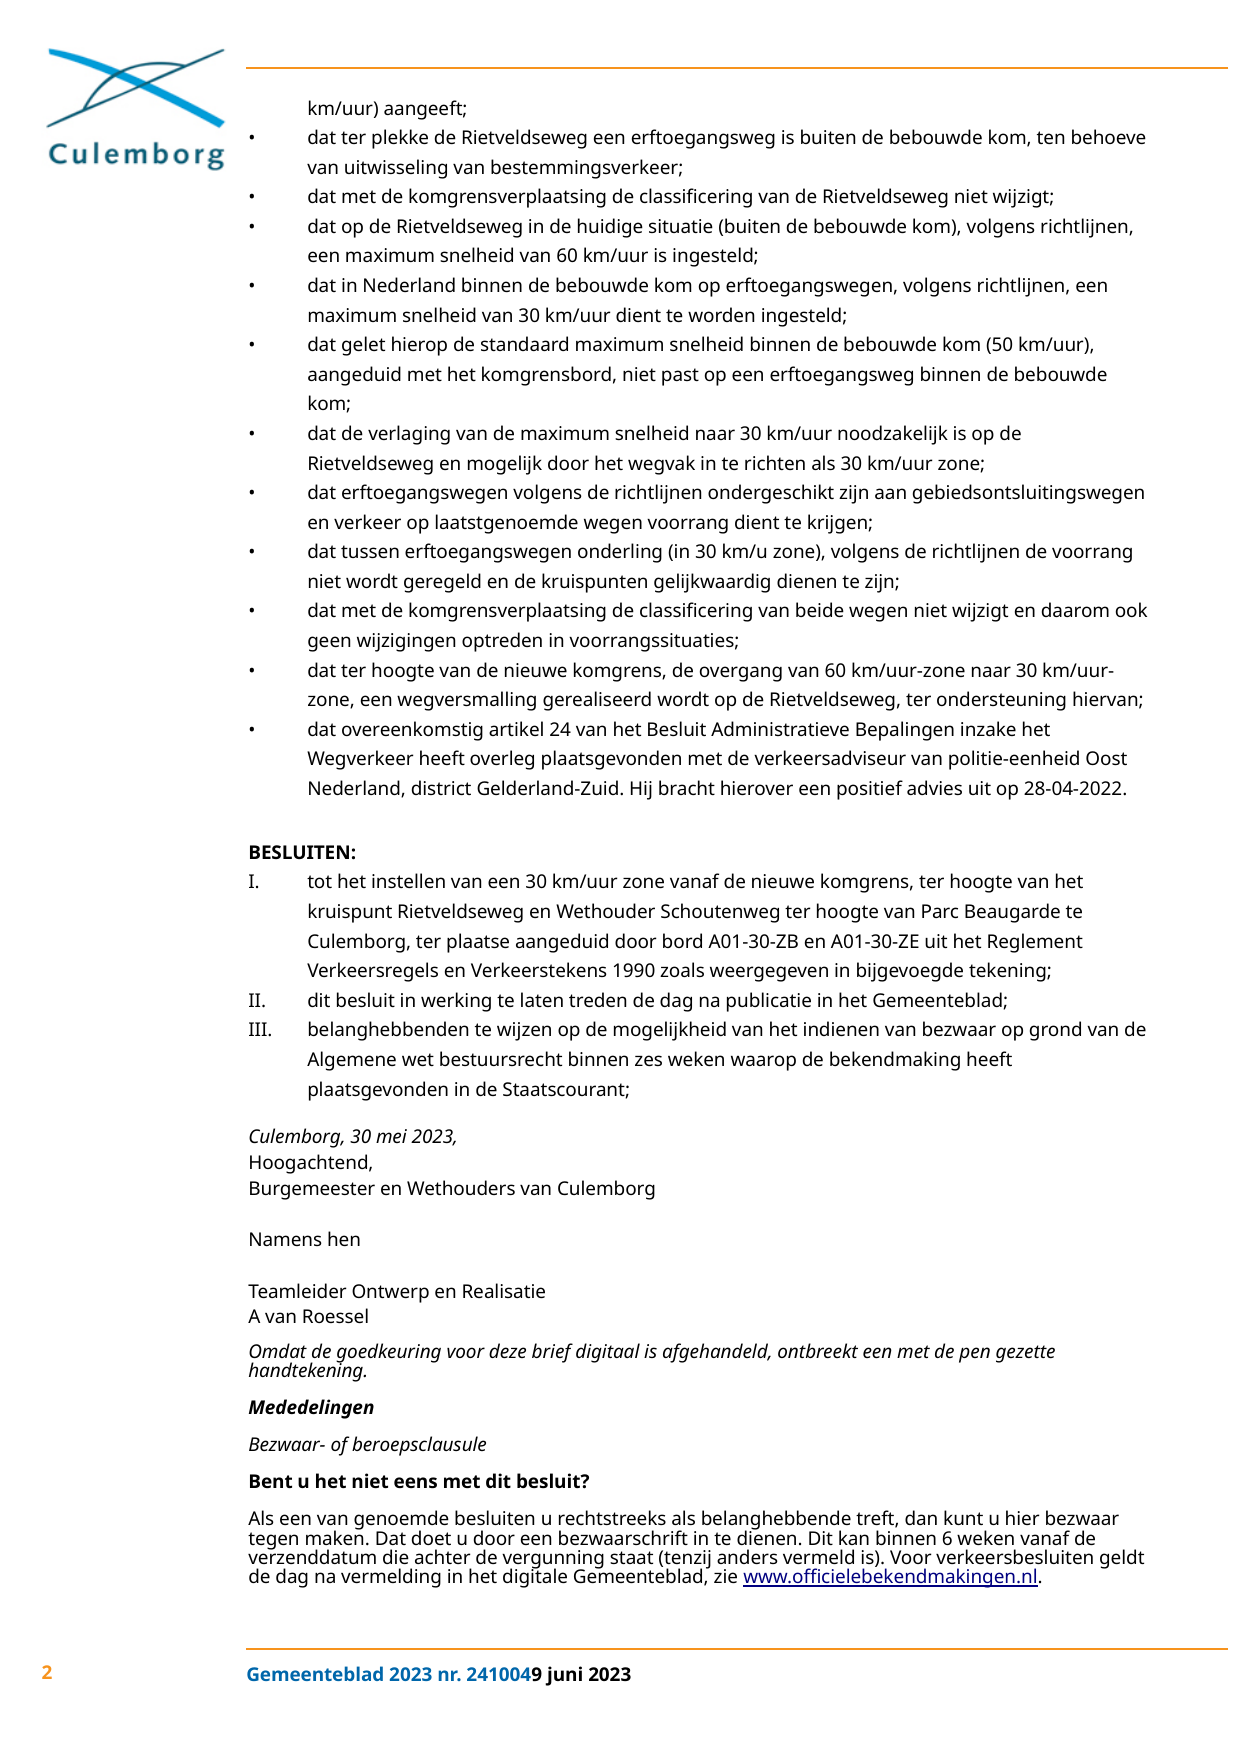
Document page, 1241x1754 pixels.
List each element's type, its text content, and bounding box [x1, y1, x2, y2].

list dat erftoegangswegen volgens de richtlijnen ondergeschikt zijn aan gebiedsontsluitingswegen en verkeer op laatstgenoemde wegen voorrang dient te krijgen; [248, 479, 1152, 535]
list dat gelet hierop de standaard maximum snelheid binnen de bebouwde kom (50 km/uur), aangeduid met het komgrensbord, niet past op een erftoegangsweg binnen de bebouwde kom; [248, 331, 1152, 416]
list belanghebbenden te wijzen op de mogelijkheid van het indienen van bezwaar op grond van de Algemene wet bestuursrecht binnen zes weken waarop de bekendmaking heeft plaatsgevonden in de Staatscourant; [248, 1017, 1152, 1102]
text Omdat de goedkeuring voor deze brief digitaal is afgehandeld, ontbreekt een met de pen gezette handtekening. [248, 1343, 1152, 1382]
list dat met de komgrensverplaatsing de classificering van de Rietveldseweg niet wijzigt; [248, 183, 1152, 209]
text BESLUITEN: [248, 839, 1152, 865]
text Als een van genoemde besluiten u rechtstreeks als belanghebbende treft, dan kunt u hier bezwaar tegen maken. Dat doet u door een bezwaarschrift in te dienen. Dit kan binnen 6 weken vanaf de verzenddatum die achter de vergunning staat (tenzij anders vermeld is). Voor verkeersbesluiten geldt de dag na vermelding in het digitale Gemeenteblad, zie www.officielebekendmakingen.nl. [248, 1510, 1152, 1587]
text Burgemeester en Wethouders van Culemborg [248, 1175, 1152, 1201]
list dat ter plekke de Rietveldseweg een erftoegangsweg is buiten de bebouwde kom, ten behoeve van uitwisseling van bestemmingsverkeer; [248, 124, 1152, 180]
text Bezwaar- of beroepsclausule [248, 1436, 1152, 1456]
text A van Roessel [248, 1304, 1152, 1329]
list dat ter hoogte van de nieuwe komgrens, de overgang van 60 km/uur-zone naar 30 km/uur-zone, een wegversmalling gerealiseerd wordt op de Rietveldseweg, ter ondersteuning hiervan; [248, 657, 1152, 712]
text Bent u het niet eens met dit besluit? [248, 1473, 1152, 1493]
list dat de verlaging van de maximum snelheid naar 30 km/uur noodzakelijk is op de Rietveldseweg en mogelijk door het wegvak in te richten als 30 km/uur zone; [248, 420, 1152, 476]
list dat overeenkomstig artikel 24 van het Besluit Administratieve Bepalingen inzake het Wegverkeer heeft overleg plaatsgevonden met de verkeersadviseur van politie-eenheid Oost Nederland, district Gelderland-Zuid. Hij bracht hierover een positief advies uit op 28-04-2022. [248, 716, 1152, 801]
list dat op de Rietveldseweg in de huidige situatie (buiten de bebouwde kom), volgens richtlijnen, een maximum snelheid van 60 km/uur is ingesteld; [248, 213, 1152, 268]
list dit besluit in werking te laten treden de dag na publicatie in het Gemeenteblad; [248, 987, 1152, 1013]
list km/uur) aangeeft; [248, 95, 1152, 121]
list dat met de komgrensverplaatsing de classificering van beide wegen niet wijzigt en daarom ook geen wijzigingen optreden in voorrangssituaties; [248, 598, 1152, 653]
text Teamleider Ontwerp en Realisatie [248, 1278, 1152, 1304]
text Culemborg, 30 mei 2023, [248, 1124, 1152, 1149]
text Hoogachtend, [248, 1149, 1152, 1175]
text Namens hen [248, 1227, 1152, 1252]
list dat in Nederland binnen de bebouwde kom op erftoegangswegen, volgens richtlijnen, een maximum snelheid van 30 km/uur dient te worden ingesteld; [248, 272, 1152, 328]
text Mededelingen [248, 1399, 1152, 1419]
list dat tussen erftoegangswegen onderling (in 30 km/u zone), volgens de richtlijnen de voorrang niet wordt geregeld en de kruispunten gelijkwaardig dienen te zijn; [248, 538, 1152, 594]
list tot het instellen van een 30 km/uur zone vanaf de nieuwe komgrens, ter hoogte van het kruispunt Rietveldseweg en Wethouder Schoutenweg ter hoogte van Parc Beaugarde te Culemborg, ter plaatse aangeduid door bord A01-30-ZB en A01-30-ZE uit het Reglement Verkeersregels en Verkeerstekens 1990 zoals weergegeven in bijgevoegde tekening; [248, 869, 1152, 983]
picture [41, 47, 231, 172]
